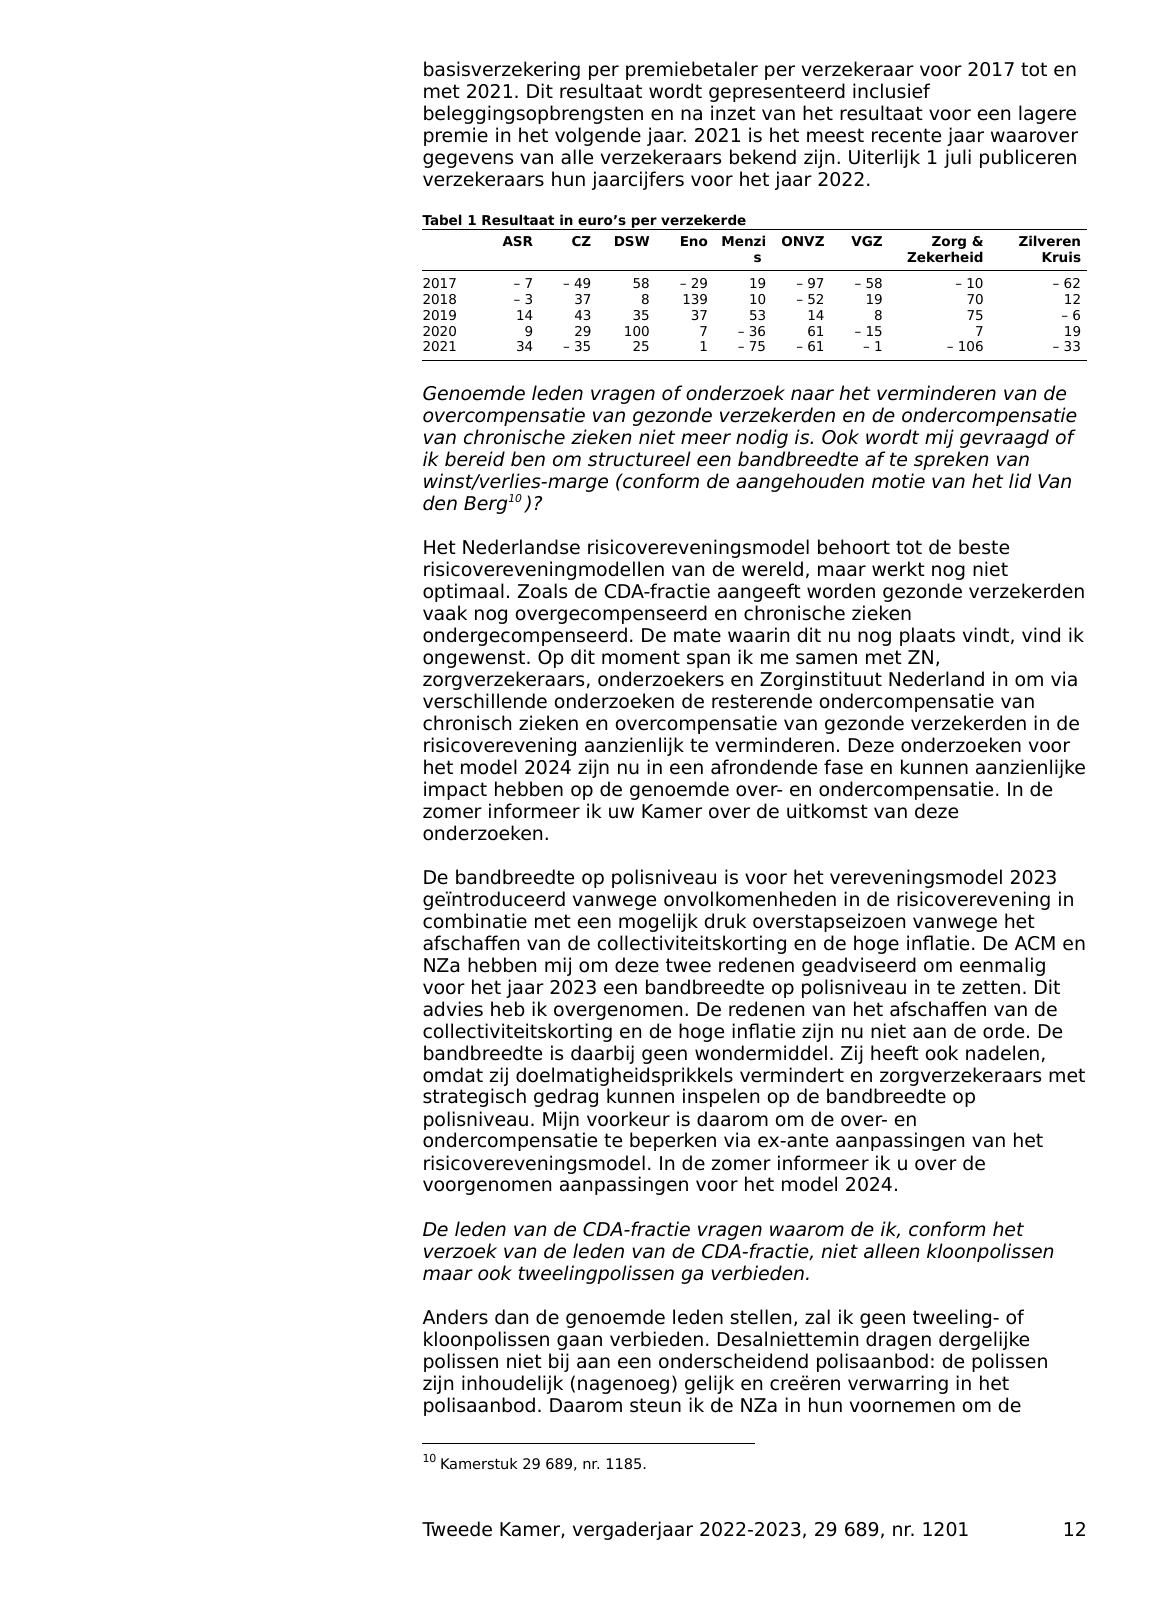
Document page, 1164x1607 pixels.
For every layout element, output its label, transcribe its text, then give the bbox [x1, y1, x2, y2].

text basisverzekering per premiebetaler per verzekeraar voor 2017 tot en met 2021. Dit resultaat wordt gepresenteerd inclusief beleggingsopbrengsten en na inzet van het resultaat voor een lagere premie in het volgende jaar. 2021 is het meest recente jaar waarover gegevens van alle verzekeraars bekend zijn. Uiterlijk 1 juli publiceren verzekeraars hun jaarcijfers voor het jaar 2022. [422, 59, 1087, 191]
table_cell 29 [539, 323, 597, 339]
table_cell – 3 [481, 292, 539, 308]
table_cell 58 [597, 271, 655, 292]
table_cell 70 [889, 292, 989, 308]
table_cell 14 [772, 308, 830, 323]
table_cell 2020 [422, 323, 481, 339]
table_cell 75 [889, 308, 989, 323]
table_cell – 49 [539, 271, 597, 292]
table_cell 2018 [422, 292, 481, 308]
table_cell – 52 [772, 292, 830, 308]
table_cell 19 [830, 292, 888, 308]
table_cell 8 [830, 308, 888, 323]
table_cell – 58 [830, 271, 888, 292]
table_cell 12 [989, 292, 1087, 308]
table_cell – 15 [830, 323, 888, 339]
table_cell 25 [597, 339, 655, 359]
table_cell – 33 [989, 339, 1087, 359]
table_cell 2021 [422, 339, 481, 359]
table_cell – 35 [539, 339, 597, 359]
table_cell 2017 [422, 271, 481, 292]
table_cell 19 [714, 271, 772, 292]
table_cell 34 [481, 339, 539, 359]
table_cell 139 [655, 292, 714, 308]
table_cell 19 [989, 323, 1087, 339]
table_cell 61 [772, 323, 830, 339]
text De leden van de CDA-fractie vragen waarom de ik, conform het verzoek van de leden van de CDA-fractie, niet alleen kloonpolissen maar ook tweelingpolissen ga verbieden. [422, 1218, 1087, 1284]
table_cell Eno [655, 230, 714, 270]
table_cell – 75 [714, 339, 772, 359]
table_cell Menzis [714, 230, 772, 270]
table_cell – 7 [481, 271, 539, 292]
text Kamerstuk 29 689, nr. 1185. [422, 1452, 1087, 1474]
table_cell 100 [597, 323, 655, 339]
table_cell Zilveren Kruis [989, 230, 1087, 270]
table_cell – 97 [772, 271, 830, 292]
table_cell 37 [655, 308, 714, 323]
table_cell 14 [481, 308, 539, 323]
table_cell 35 [597, 308, 655, 323]
table_cell 2019 [422, 308, 481, 323]
table_cell CZ [539, 230, 597, 270]
table_cell 43 [539, 308, 597, 323]
table_cell 53 [714, 308, 772, 323]
table_cell Zorg & Zekerheid [889, 230, 989, 270]
table_cell 37 [539, 292, 597, 308]
table_cell 1 [655, 339, 714, 359]
table_cell – 36 [714, 323, 772, 339]
table_cell ONVZ [772, 230, 830, 270]
table_header Tabel 1 Resultaat in euro’s per verzekerde [422, 213, 1087, 228]
table_cell 10 [714, 292, 772, 308]
text Het Nederlandse risicovereveningsmodel behoort tot de beste risicovereveningmodellen van de wereld, maar werkt nog niet optimaal. Zoals de CDA-fractie aangeeft worden gezonde verzekerden vaak nog overgecompenseerd en chronische zieken ondergecompenseerd. De mate waarin dit nu nog plaats vindt, vind ik ongewenst. Op dit moment span ik me samen met ZN, zorgverzekeraars, onderzoekers en Zorginstituut Nederland in om via verschillende onderzoeken de resterende ondercompensatie van chronisch zieken en overcompensatie van gezonde verzekerden in de risicoverevening aanzienlijk te verminderen. Deze onderzoeken voor het model 2024 zijn nu in een afrondende fase en kunnen aanzienlijke impact hebben op de genoemde over- en ondercompensatie. In de zomer informeer ik uw Kamer over de uitkomst van deze onderzoeken. [422, 537, 1087, 844]
table_cell 8 [597, 292, 655, 308]
table_cell – 29 [655, 271, 714, 292]
table_cell VGZ [830, 230, 888, 270]
table_cell – 1 [830, 339, 888, 359]
table_cell [422, 230, 481, 270]
table_cell – 62 [989, 271, 1087, 292]
table_cell DSW [597, 230, 655, 270]
table_cell – 61 [772, 339, 830, 359]
text Anders dan de genoemde leden stellen, zal ik geen tweeling- of kloonpolissen gaan verbieden. Desalniettemin dragen dergelijke polissen niet bij aan een onderscheidend polisaanbod: de polissen zijn inhoudelijk (nagenoeg) gelijk en creëren verwarring in het polisaanbod. Daarom steun ik de NZa in hun voornemen om de [422, 1307, 1087, 1417]
table_cell 7 [655, 323, 714, 339]
table_cell ASR [481, 230, 539, 270]
text De bandbreedte op polisniveau is voor het vereveningsmodel 2023 geïntroduceerd vanwege onvolkomenheden in de risicoverevening in combinatie met een mogelijk druk overstapseizoen vanwege het afschaffen van de collectiviteitskorting en de hoge inflatie. De ACM en NZa hebben mij om deze twee redenen geadviseerd om eenmalig voor het jaar 2023 een bandbreedte op polisniveau in te zetten. Dit advies heb ik overgenomen. De redenen van het afschaffen van de collectiviteitskorting en de hoge inflatie zijn nu niet aan de orde. De bandbreedte is daarbij geen wondermiddel. Zij heeft ook nadelen, omdat zij doelmatigheidsprikkels vermindert en zorgverzekeraars met strategisch gedrag kunnen inspelen op de bandbreedte op polisniveau. Mijn voorkeur is daarom om de over- en ondercompensatie te beperken via ex-ante aanpassingen van het risicovereveningsmodel. In de zomer informeer ik u over de voorgenomen aanpassingen voor het model 2024. [422, 867, 1087, 1196]
text Genoemde leden vragen of onderzoek naar het verminderen van de overcompensatie van gezonde verzekerden en de ondercompensatie van chronische zieken niet meer nodig is. Ook wordt mij gevraagd of ik bereid ben om structureel een bandbreedte af te spreken van winst/verlies-marge (conform de aangehouden motie van het lid Van den Berg)? [422, 383, 1087, 514]
table_cell 7 [889, 323, 989, 339]
table_cell 9 [481, 323, 539, 339]
table_cell – 10 [889, 271, 989, 292]
table_cell – 106 [889, 339, 989, 359]
table_cell – 6 [989, 308, 1087, 323]
